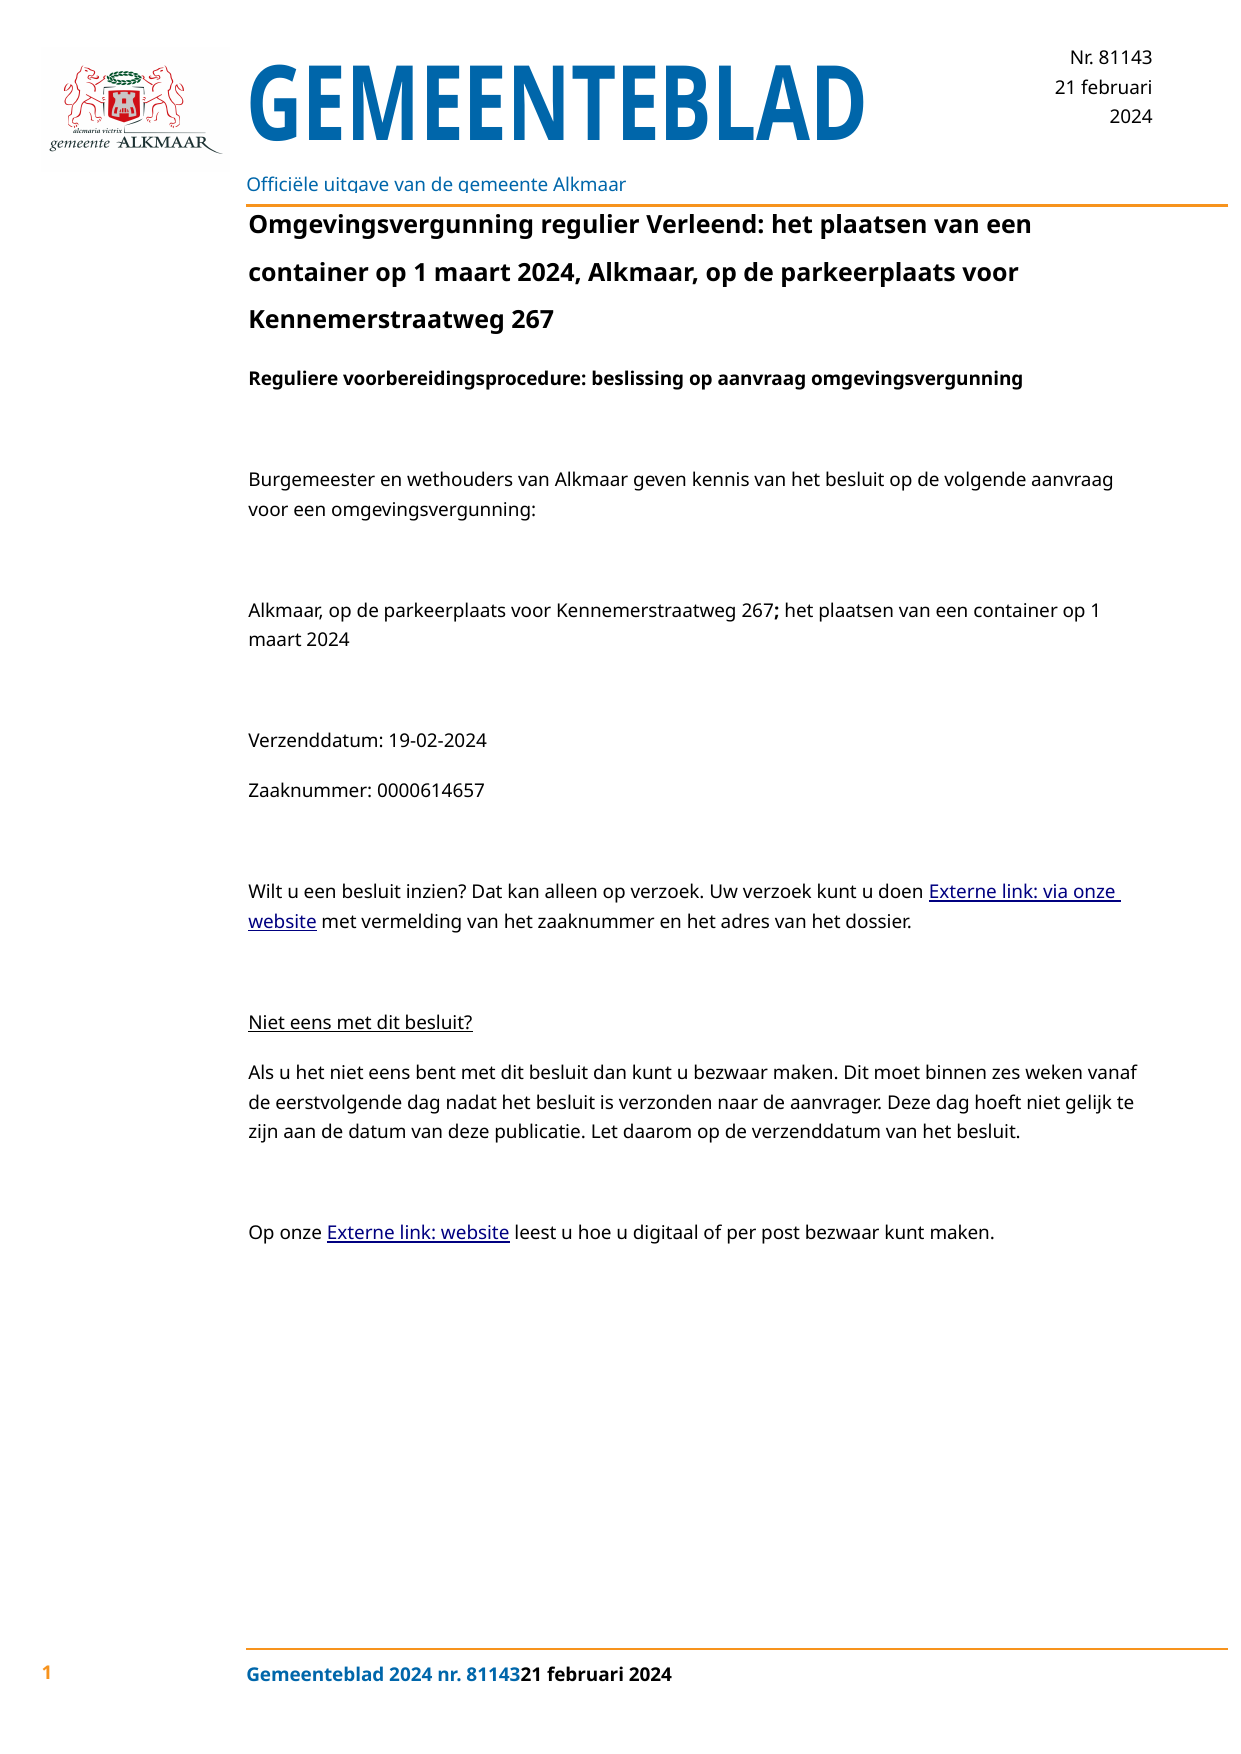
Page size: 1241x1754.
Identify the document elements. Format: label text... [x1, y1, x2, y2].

text Zaaknummer: 0000614657 [248, 778, 1152, 803]
text Verzenddatum: 19-02-2024 [248, 727, 1152, 753]
text Niet eens met dit besluit? [248, 1009, 1152, 1034]
text Als u het niet eens bent met dit besluit dan kunt u bezwaar maken. Dit moet binnen zes weken vanaf de eerstvolgende dag nadat het besluit is verzonden naar de aanvrager. Deze dag hoeft niet gelijk te zijn aan de datum van deze publicatie. Let daarom op de verzenddatum van het besluit. [248, 1059, 1152, 1144]
picture [41, 47, 231, 172]
text Wilt u een besluit inzien? Dat kan alleen op verzoek. Uw verzoek kunt u doen Externe link: via onze website met vermelding van het zaaknummer en het adres van het dossier. [248, 878, 1152, 934]
text Reguliere voorbereidingsprocedure: beslissing op aanvraag omgevingsvergunning [248, 366, 1152, 391]
text Burgemeester en wethouders van Alkmaar geven kennis van het besluit op de volgende aanvraag voor een omgevingsvergunning: [248, 466, 1152, 522]
text Alkmaar, op de parkeerplaats voor Kennemerstraatweg 267; het plaatsen van een container op 1 maart 2024 [248, 597, 1152, 652]
text Omgevingsvergunning regulier Verleend: het plaatsen van een container op 1 maart 2024, Alkmaar, op de parkeerplaats voor Kennemerstraatweg 267 [248, 207, 1152, 336]
text Op onze Externe link: website leest u hoe u digitaal of per post bezwaar kunt maken. [248, 1219, 1152, 1245]
